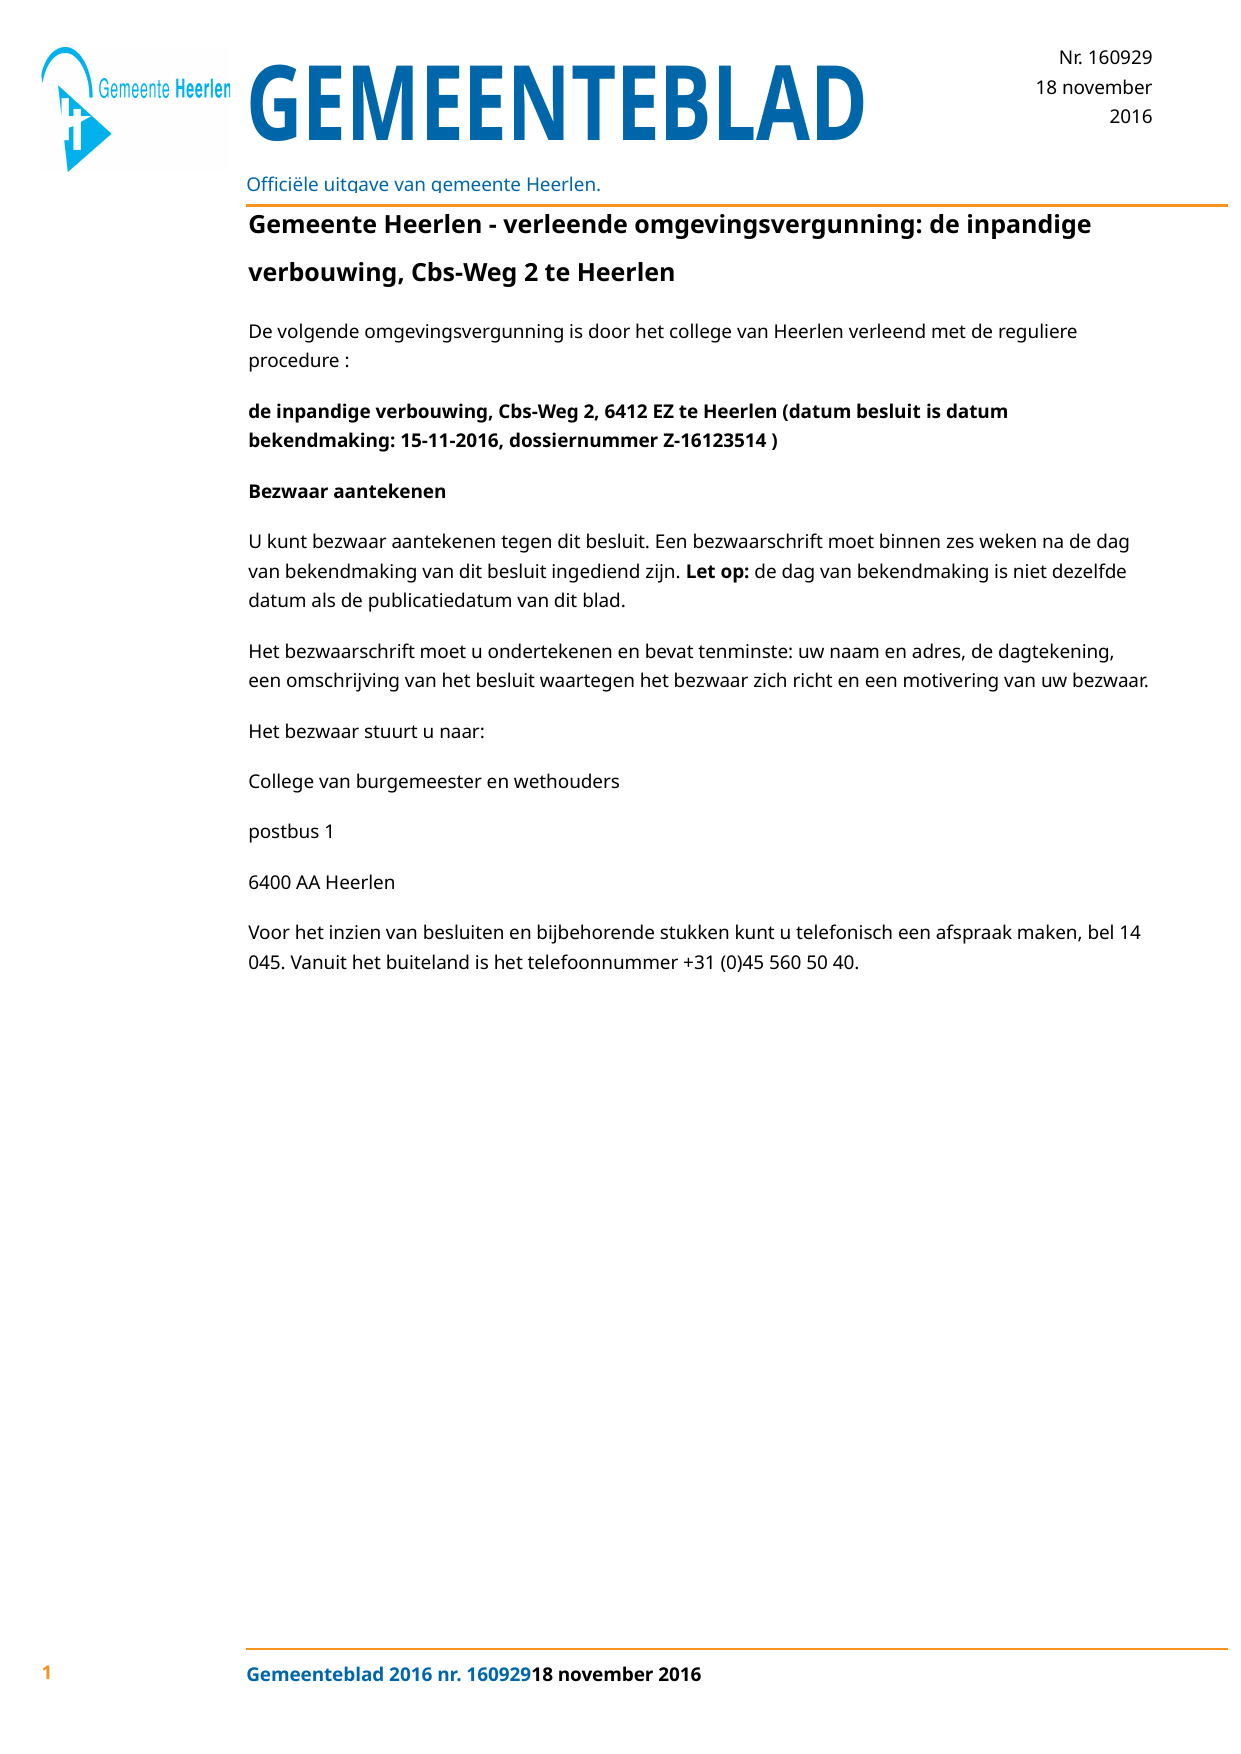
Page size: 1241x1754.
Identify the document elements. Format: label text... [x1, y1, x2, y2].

text postbus 1 [248, 819, 1152, 844]
text Bezwaar aantekenen [248, 478, 1152, 504]
text Het bezwaarschrift moet u ondertekenen en bevat tenminste: uw naam en adres, de dagtekening, een omschrijving van het besluit waartegen het bezwaar zich richt en een motivering van uw bezwaar. [248, 638, 1152, 693]
text de inpandige verbouwing, Cbs-Weg 2, 6412 EZ te Heerlen (datum besluit is datum bekendmaking: 15-11-2016, dossiernummer Z-16123514 ) [248, 398, 1152, 453]
text 6400 AA Heerlen [248, 869, 1152, 895]
text De volgende omgevingsvergunning is door het college van Heerlen verleend met de reguliere procedure : [248, 318, 1152, 373]
text Gemeente Heerlen - verleende omgevingsvergunning: de inpandige verbouwing, Cbs-Weg 2 te Heerlen [248, 207, 1152, 288]
text Het bezwaar stuurt u naar: [248, 718, 1152, 744]
picture [41, 47, 58, 70]
picture [41, 47, 231, 172]
text U kunt bezwaar aantekenen tegen dit besluit. Een bezwaarschrift moet binnen zes weken na de dag van bekendmaking van dit besluit ingediend zijn. Let op: de dag van bekendmaking is niet dezelfde datum als de publicatiedatum van dit blad. [248, 528, 1152, 613]
text Voor het inzien van besluiten en bijbehorende stukken kunt u telefonisch een afspraak maken, bel 14 045. Vanuit het buiteland is het telefoonnummer +31 (0)45 560 50 40. [248, 919, 1152, 975]
text College van burgemeester en wethouders [248, 768, 1152, 794]
